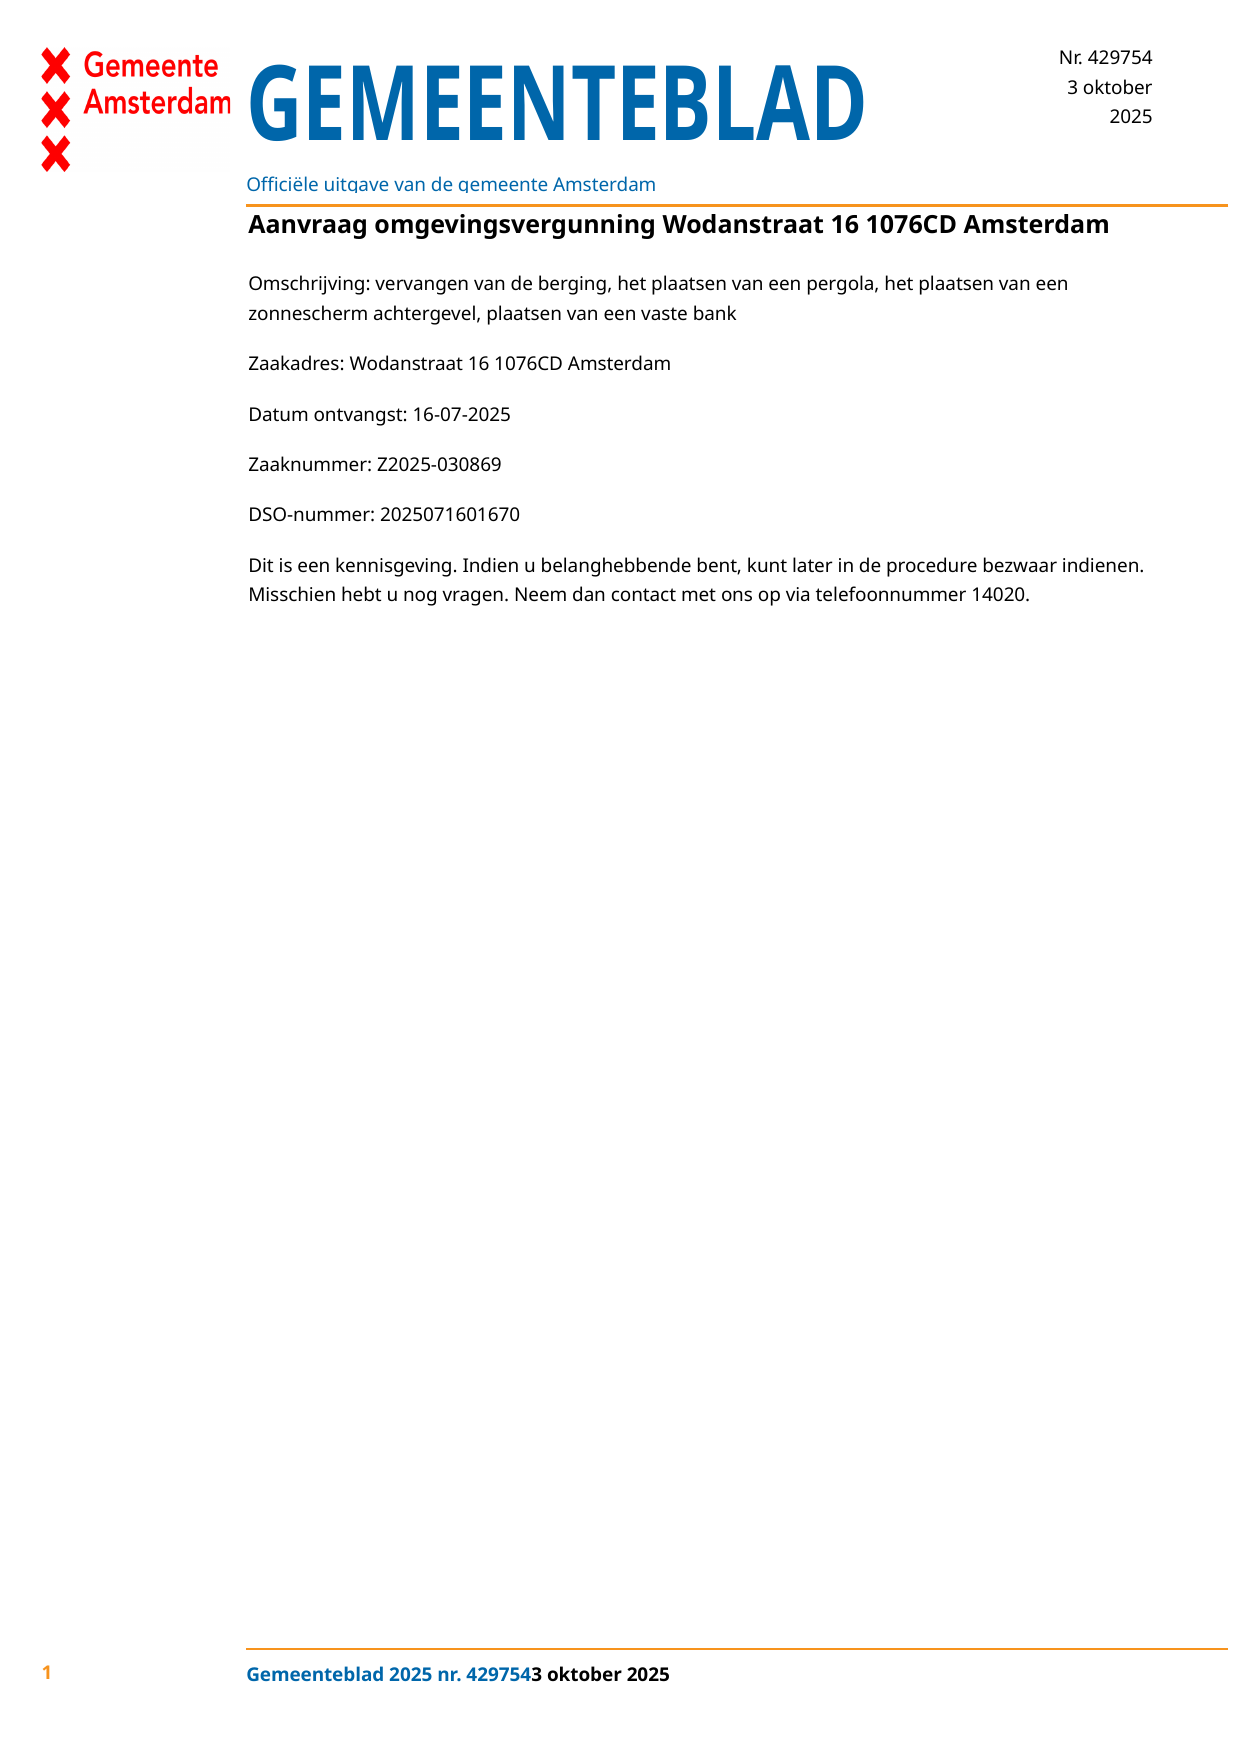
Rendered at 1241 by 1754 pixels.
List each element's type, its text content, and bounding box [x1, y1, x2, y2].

text DSO-nummer: 2025071601670 [248, 502, 1152, 527]
text Zaaknummer: Z2025-030869 [248, 451, 1152, 477]
text Aanvraag omgevingsvergunning Wodanstraat 16 1076CD Amsterdam [248, 207, 1152, 241]
picture [41, 47, 231, 172]
text Zaakadres: Wodanstraat 16 1076CD Amsterdam [248, 350, 1152, 376]
text Datum ontvangst: 16-07-2025 [248, 401, 1152, 426]
text Dit is een kennisgeving. Indien u belanghebbende bent, kunt later in de procedure bezwaar indienen. Misschien hebt u nog vragen. Neem dan contact met ons op via telefoonnummer 14020. [248, 552, 1152, 607]
text Omschrijving: vervangen van de berging, het plaatsen van een pergola, het plaatsen van een zonnescherm achtergevel, plaatsen van een vaste bank [248, 270, 1152, 326]
